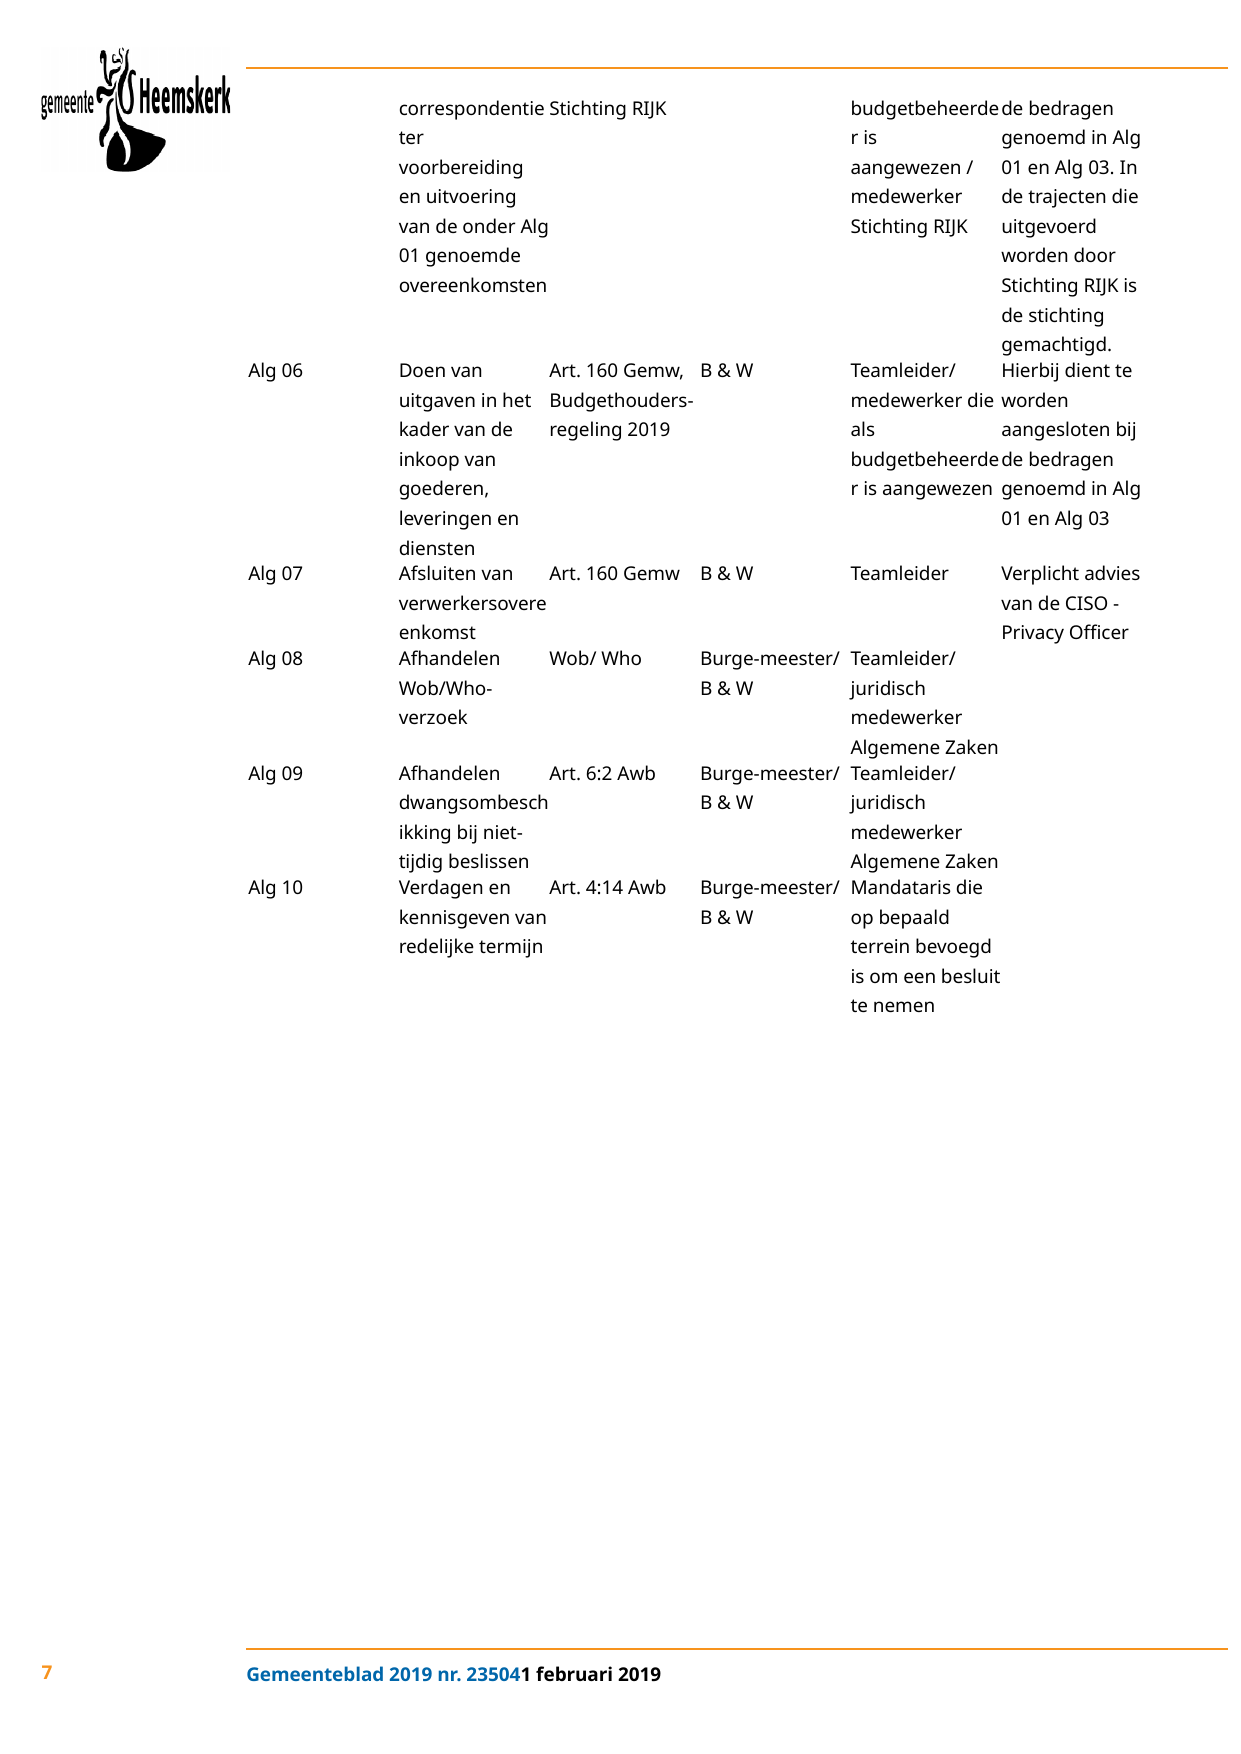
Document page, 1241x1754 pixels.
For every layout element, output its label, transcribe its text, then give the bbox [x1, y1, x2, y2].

table_cell Stichting RIJK [549, 95, 700, 357]
picture [41, 47, 231, 172]
table_cell Mandataris die op bepaald terrein bevoegd is om een besluit te nemen [850, 874, 1001, 1018]
table_cell Alg 08 [248, 645, 398, 760]
table_cell [248, 95, 398, 357]
table_cell Wob/ Who [549, 645, 700, 760]
table_cell budgetbeheerder is aangewezen / medewerker Stichting RIJK [850, 95, 1001, 357]
table_cell Teamleider [850, 560, 1001, 645]
table_cell Alg 07 [248, 560, 398, 645]
table_cell Art. 160 Gemw, Budgethouders-regeling 2019 [549, 357, 700, 560]
table_cell Afsluiten van verwerkersovereenkomst [399, 560, 549, 645]
table_cell correspondentie ter voorbereiding en uitvoering van de onder Alg 01 genoemde overeenkomsten [399, 95, 549, 357]
table_cell Teamleider/ juridisch medewerker Algemene Zaken [850, 645, 1001, 760]
table_cell B & W [700, 560, 850, 645]
table_cell B & W [700, 357, 850, 560]
table_cell Alg 09 [248, 760, 398, 874]
table_cell Afhandelen Wob/Who-verzoek [399, 645, 549, 760]
table_cell [700, 95, 850, 357]
table_cell Doen van uitgaven in het kader van de inkoop van goederen, leveringen en diensten [399, 357, 549, 560]
table_cell [1001, 760, 1152, 874]
table_cell Teamleider/ medewerker die als budgetbeheerder is aangewezen [850, 357, 1001, 560]
table_cell Art. 4:14 Awb [549, 874, 700, 1018]
table_cell Art. 6:2 Awb [549, 760, 700, 874]
table_cell Afhandelen dwangsombeschikking bij niet-tijdig beslissen [399, 760, 549, 874]
table_cell Verplicht advies van de CISO - Privacy Officer [1001, 560, 1152, 645]
table_cell Burge-meester/ B & W [700, 760, 850, 874]
table_cell Teamleider/ juridisch medewerker Algemene Zaken [850, 760, 1001, 874]
table_cell Burge-meester/ B & W [700, 874, 850, 1018]
table_cell Art. 160 Gemw [549, 560, 700, 645]
table_cell [1001, 874, 1152, 1018]
table_cell Alg 10 [248, 874, 398, 1018]
table_cell Alg 06 [248, 357, 398, 560]
table_cell Hierbij dient te worden aangesloten bij de bedragen genoemd in Alg 01 en Alg 03 [1001, 357, 1152, 560]
table_cell Burge-meester/ B & W [700, 645, 850, 760]
table_cell [1001, 645, 1152, 760]
table_cell de bedragen genoemd in Alg 01 en Alg 03. In de trajecten die uitgevoerd worden door Stichting RIJK is de stichting gemachtigd. [1001, 95, 1152, 357]
table_cell Verdagen en kennisgeven van redelijke termijn [399, 874, 549, 1018]
